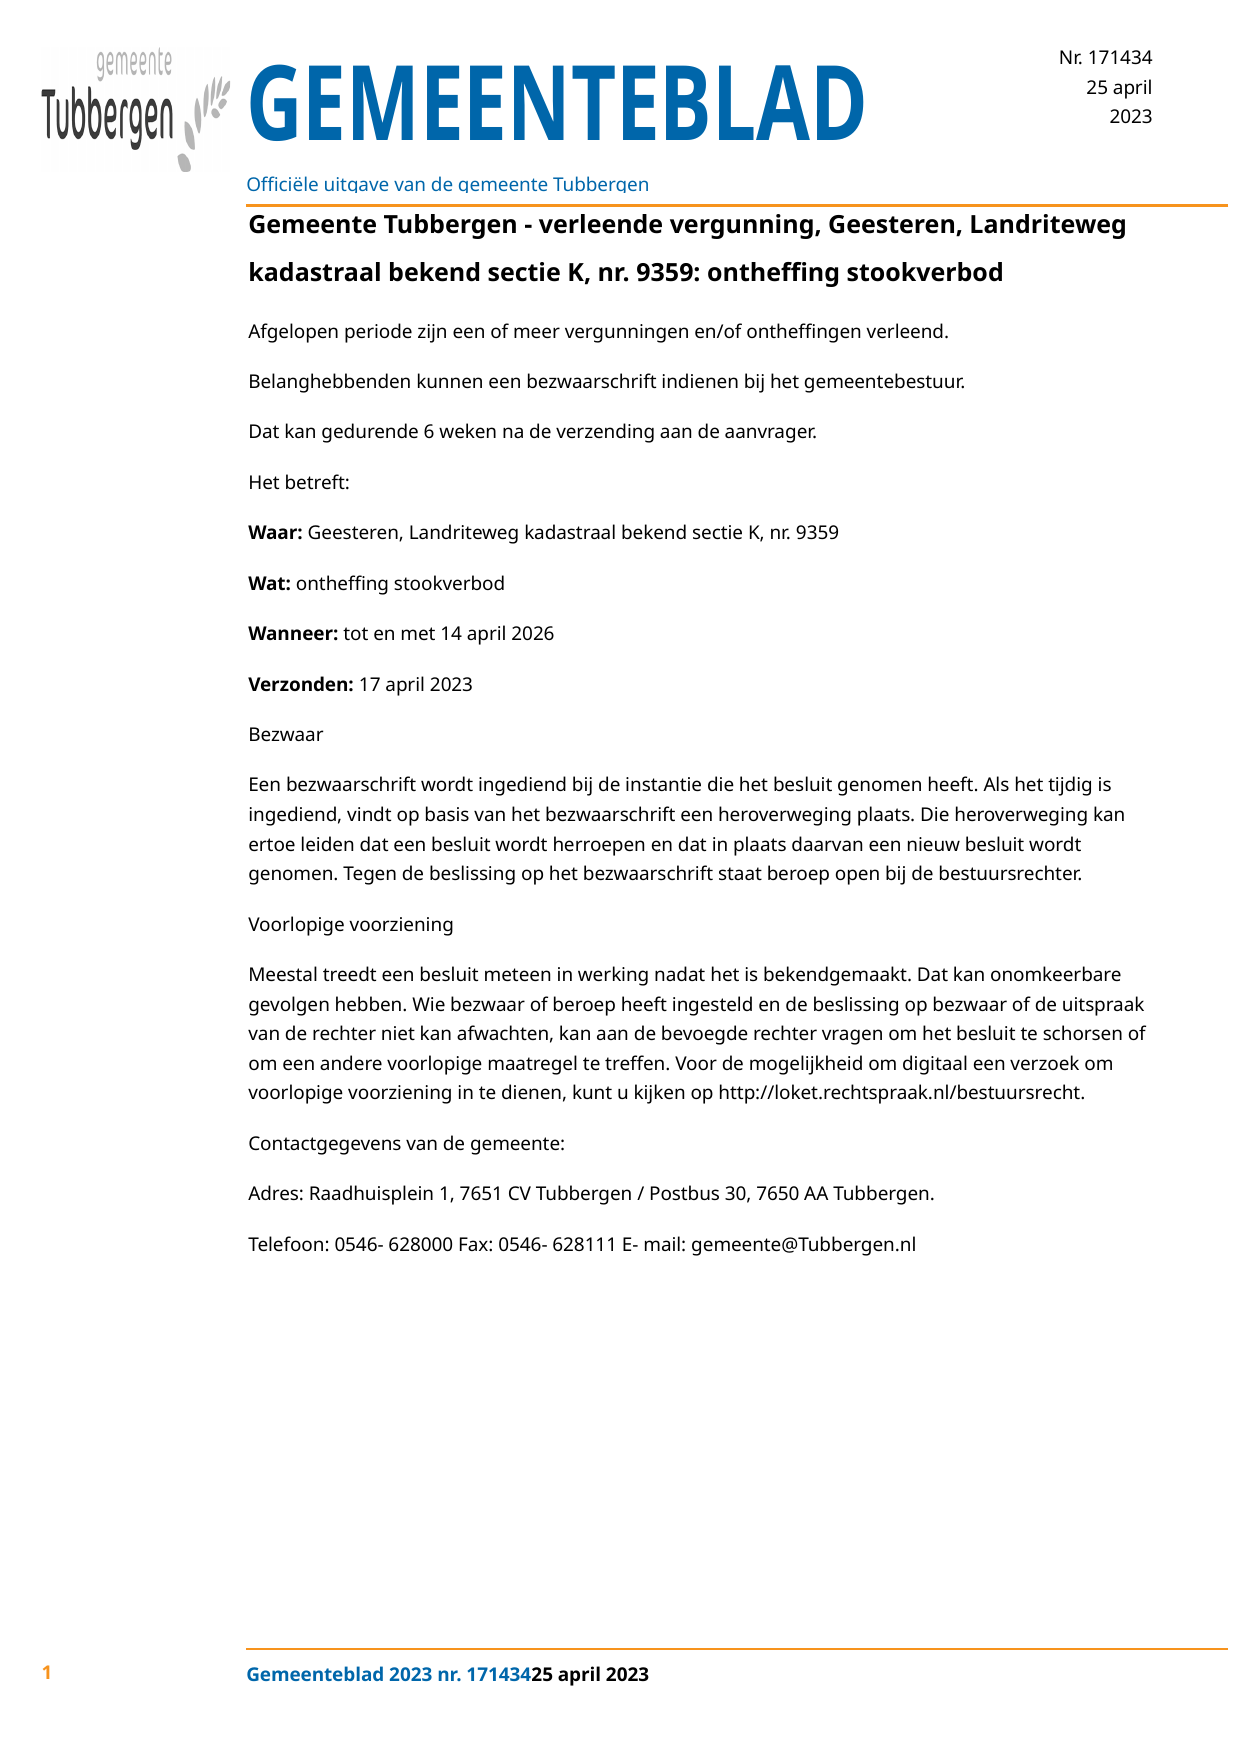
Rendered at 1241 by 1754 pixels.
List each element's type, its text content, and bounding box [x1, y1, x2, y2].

text Belanghebbenden kunnen een bezwaarschrift indienen bij het gemeentebestuur. [248, 368, 1152, 394]
text Telefoon: 0546- 628000 Fax: 0546- 628111 E- mail: gemeente@Tubbergen.nl [248, 1231, 1152, 1257]
text Wanneer: tot en met 14 april 2026 [248, 620, 1152, 646]
text Bezwaar [248, 721, 1152, 747]
text Gemeente Tubbergen - verleende vergunning, Geesteren, Landriteweg kadastraal bekend sectie K, nr. 9359: ontheffing stookverbod [248, 207, 1152, 288]
text Een bezwaarschrift wordt ingediend bij de instantie die het besluit genomen heeft. Als het tijdig is ingediend, vindt op basis van het bezwaarschrift een heroverweging plaats. Die heroverweging kan ertoe leiden dat een besluit wordt herroepen en dat in plaats daarvan een nieuw besluit wordt genomen. Tegen de beslissing op het bezwaarschrift staat beroep open bij de bestuursrechter. [248, 772, 1152, 886]
picture [41, 47, 231, 172]
text Contactgegevens van de gemeente: [248, 1130, 1152, 1156]
text Dat kan gedurende 6 weken na de verzending aan de aanvrager. [248, 419, 1152, 444]
text Adres: Raadhuisplein 1, 7651 CV Tubbergen / Postbus 30, 7650 AA Tubbergen. [248, 1180, 1152, 1206]
text Het betreft: [248, 469, 1152, 495]
text Verzonden: 17 april 2023 [248, 671, 1152, 697]
text Wat: ontheffing stookverbod [248, 570, 1152, 596]
text Meestal treedt een besluit meteen in werking nadat het is bekendgemaakt. Dat kan onomkeerbare gevolgen hebben. Wie bezwaar of beroep heeft ingesteld en de beslissing op bezwaar of de uitspraak van de rechter niet kan afwachten, kan aan de bevoegde rechter vragen om het besluit te schorsen of om een andere voorlopige maatregel te treffen. Voor de mogelijkheid om digitaal een verzoek om voorlopige voorziening in te dienen, kunt u kijken op http://loket.rechtspraak.nl/bestuursrecht. [248, 961, 1152, 1105]
text Voorlopige voorziening [248, 911, 1152, 937]
text Afgelopen periode zijn een of meer vergunningen en/of ontheffingen verleend. [248, 318, 1152, 344]
text Waar: Geesteren, Landriteweg kadastraal bekend sectie K, nr. 9359 [248, 519, 1152, 545]
